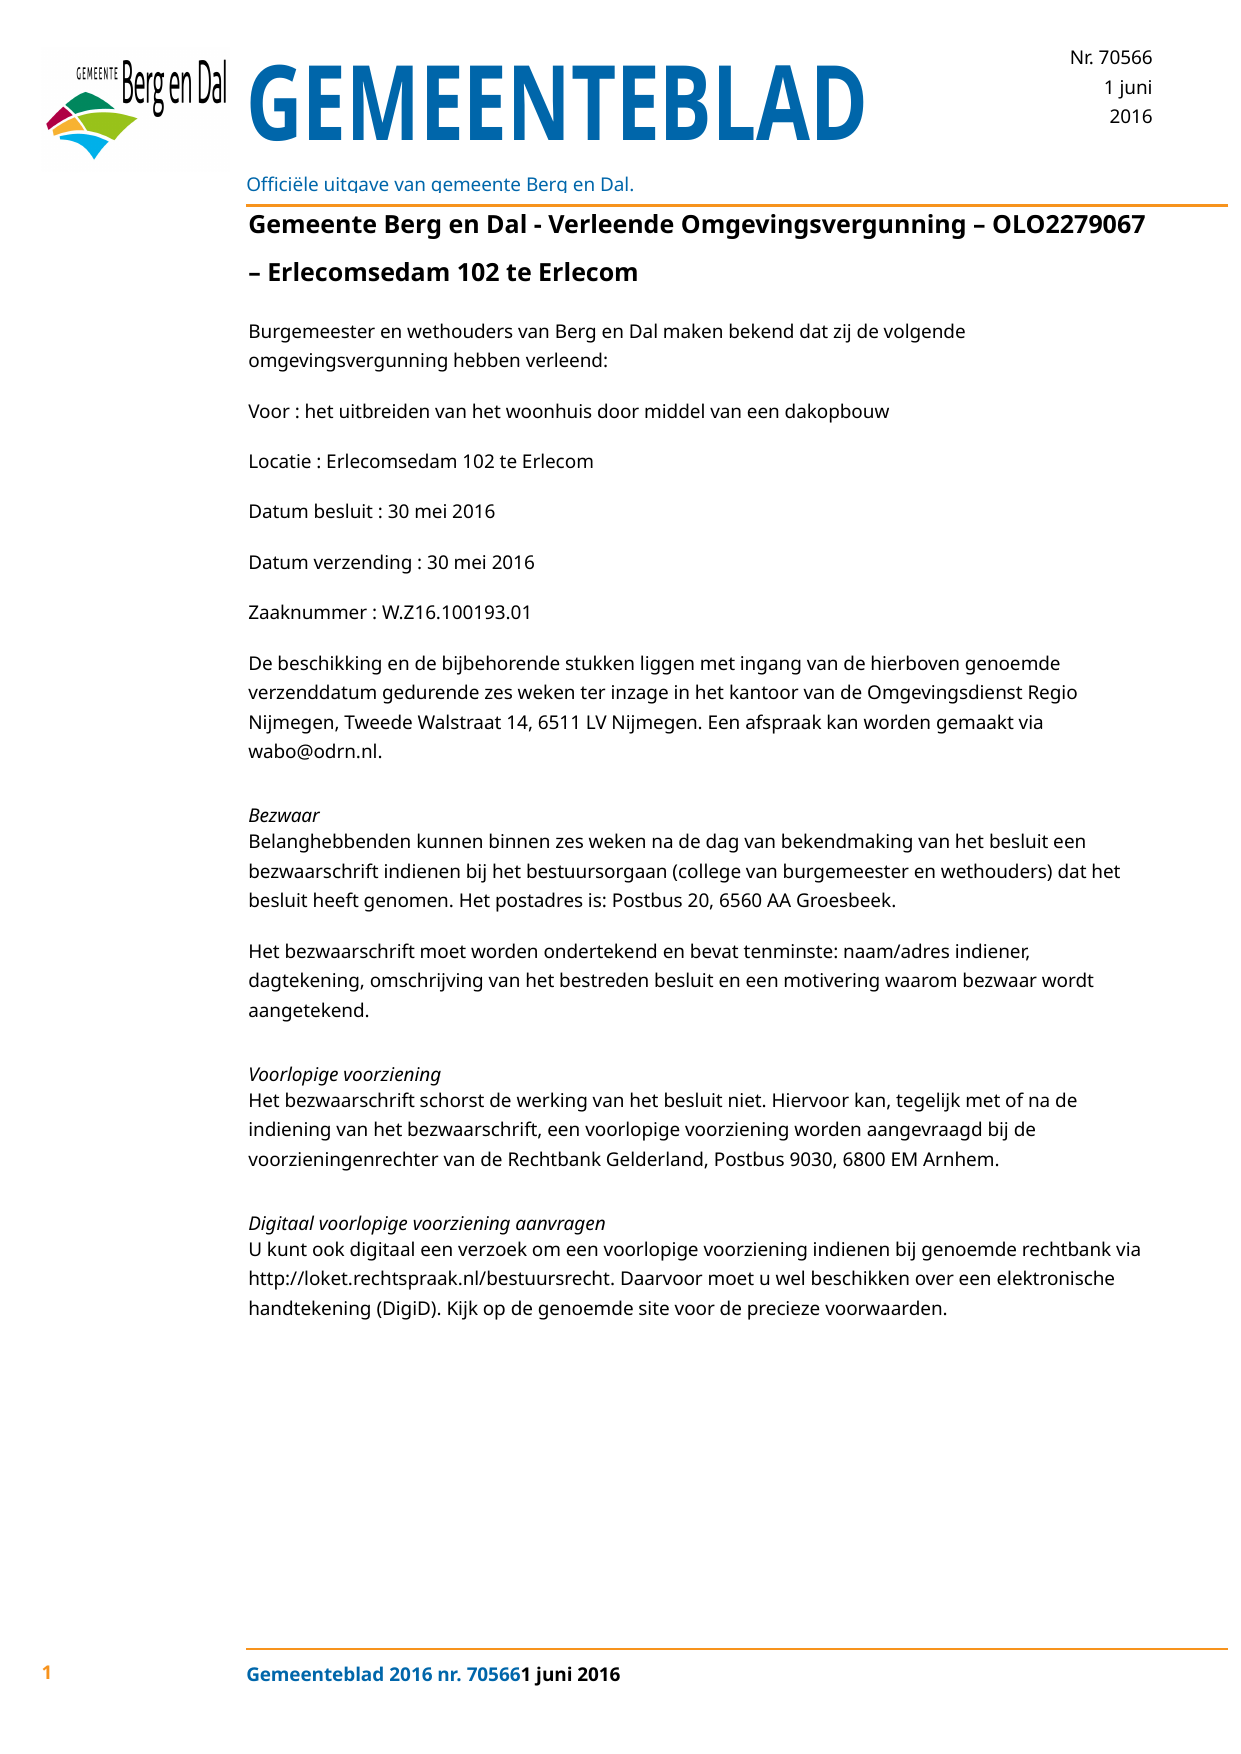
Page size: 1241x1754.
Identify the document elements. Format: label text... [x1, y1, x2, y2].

picture [41, 47, 231, 172]
text Burgemeester en wethouders van Berg en Dal maken bekend dat zij de volgende omgevingsvergunning hebben verleend: [248, 318, 1152, 373]
text Locatie : Erlecomsedam 102 te Erlecom [248, 448, 1152, 474]
text Het bezwaarschrift schorst de werking van het besluit niet. Hiervoor kan, tegelijk met of na de indiening van het bezwaarschrift, een voorlopige voorziening worden aangevraagd bij de voorzieningenrechter van de Rechtbank Gelderland, Postbus 9030, 6800 EM Arnhem. [248, 1087, 1152, 1172]
text Zaaknummer : W.Z16.100193.01 [248, 599, 1152, 625]
text Bezwaar [248, 803, 1152, 828]
text De beschikking en de bijbehorende stukken liggen met ingang van de hierboven genoemde verzenddatum gedurende zes weken ter inzage in het kantoor van de Omgevingsdienst Regio Nijmegen, Tweede Walstraat 14, 6511 LV Nijmegen. Een afspraak kan worden gemaakt via wabo@odrn.nl. [248, 650, 1152, 764]
text Voor : het uitbreiden van het woonhuis door middel van een dakopbouw [248, 398, 1152, 424]
text Datum besluit : 30 mei 2016 [248, 499, 1152, 524]
text Datum verzending : 30 mei 2016 [248, 549, 1152, 575]
text U kunt ook digitaal een verzoek om een voorlopige voorziening indienen bij genoemde rechtbank via http://loket.rechtspraak.nl/bestuursrecht. Daarvoor moet u wel beschikken over een elektronische handtekening (DigiD). Kijk op de genoemde site voor de precieze voorwaarden. [248, 1236, 1152, 1321]
text Voorlopige voorziening [248, 1061, 1152, 1087]
text Het bezwaarschrift moet worden ondertekend en bevat tenminste: naam/adres indiener, dagtekening, omschrijving van het bestreden besluit en een motivering waarom bezwaar wordt aangetekend. [248, 938, 1152, 1023]
text Gemeente Berg en Dal - Verleende Omgevingsvergunning – OLO2279067 – Erlecomsedam 102 te Erlecom [248, 207, 1152, 288]
text Belanghebbenden kunnen binnen zes weken na de dag van bekendmaking van het besluit een bezwaarschrift indienen bij het bestuursorgaan (college van burgemeester en wethouders) dat het besluit heeft genomen. Het postadres is: Postbus 20, 6560 AA Groesbeek. [248, 828, 1152, 913]
text Digitaal voorlopige voorziening aanvragen [248, 1210, 1152, 1236]
